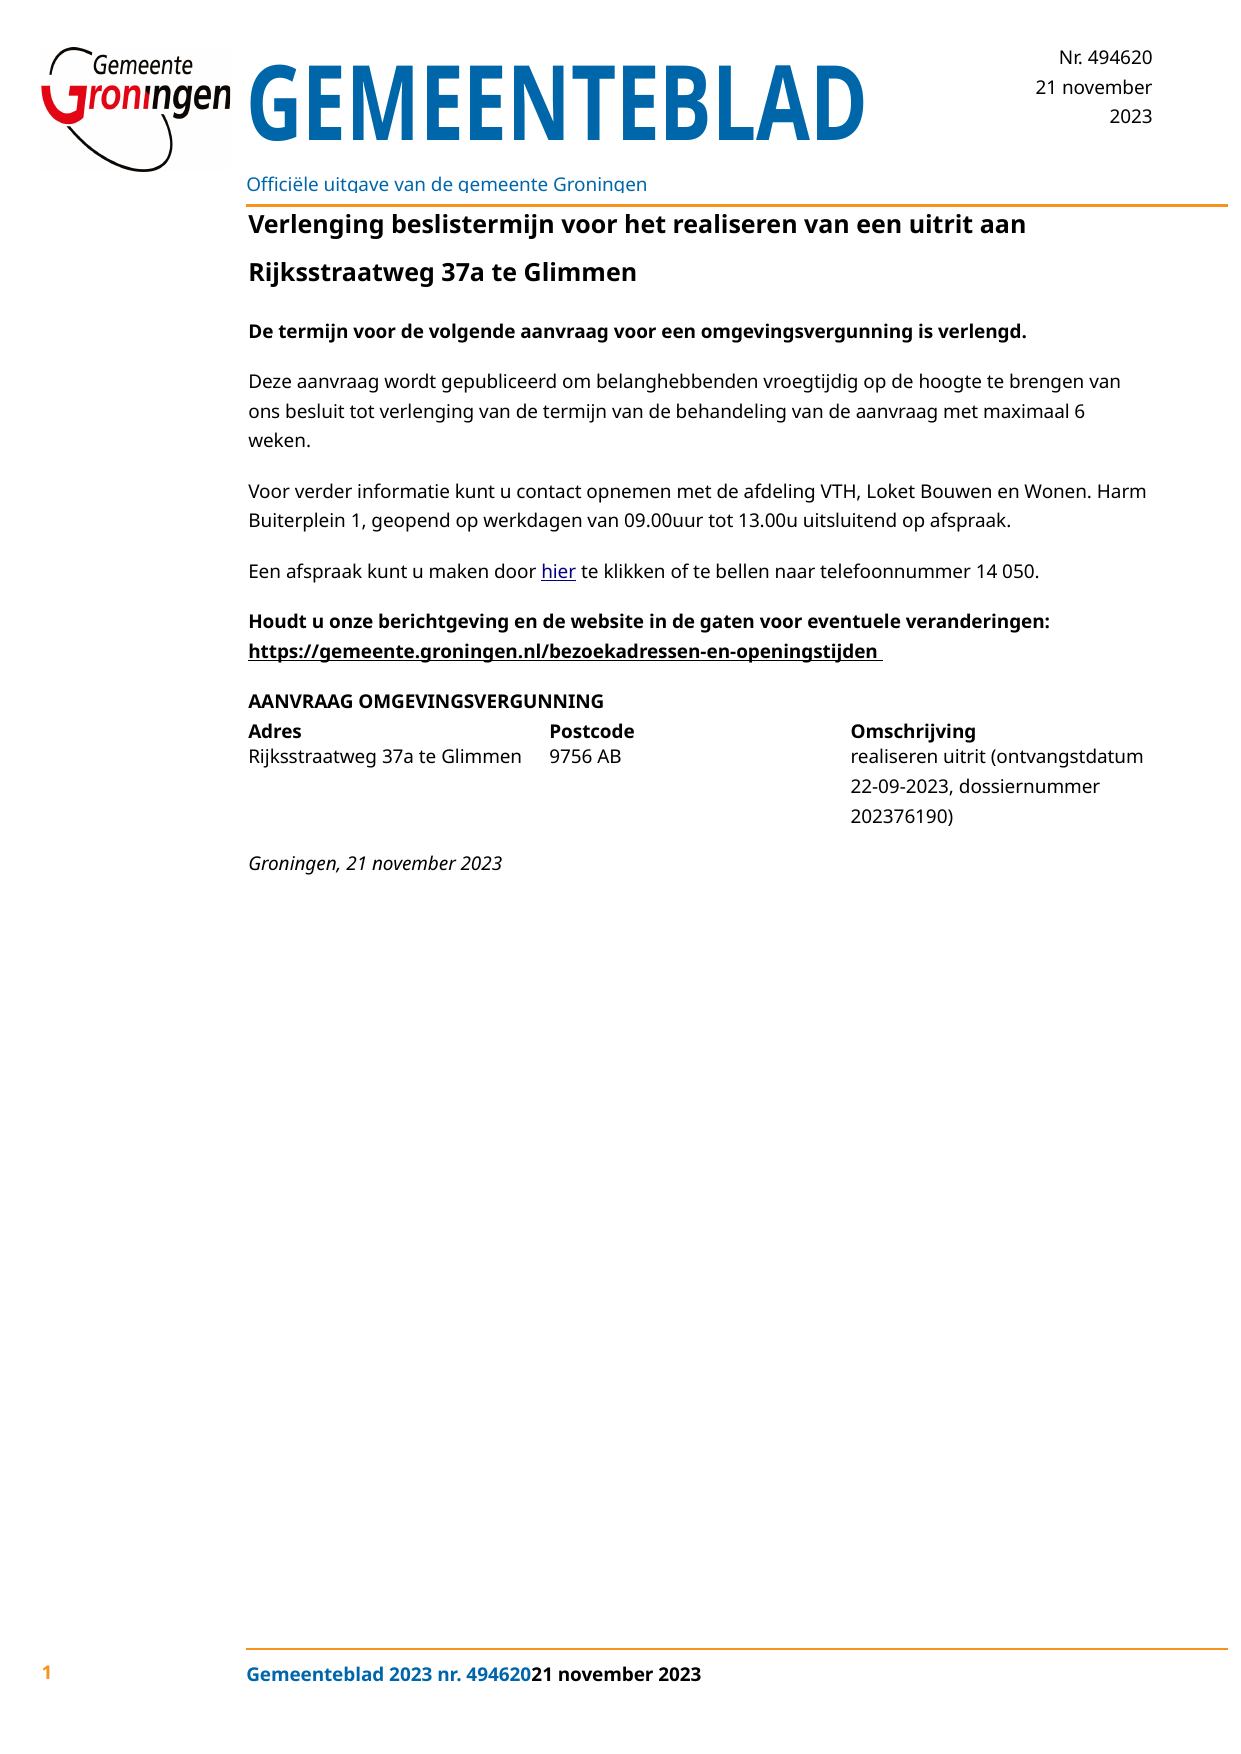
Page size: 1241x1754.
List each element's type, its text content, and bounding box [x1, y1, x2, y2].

text Verlenging beslistermijn voor het realiseren van een uitrit aan Rijksstraatweg 37a te Glimmen [248, 207, 1152, 288]
table_header Postcode [549, 718, 850, 744]
table_cell Rijksstraatweg 37a te Glimmen [248, 744, 549, 829]
text Houdt u onze berichtgeving en de website in de gaten voor eventuele veranderingen: https://gemeente.groningen.nl/bezoekadressen-en-openingstijden [248, 608, 1152, 664]
text Een afspraak kunt u maken door hier te klikken of te bellen naar telefoonnummer 14 050. [248, 558, 1152, 584]
table_cell realiseren uitrit (ontvangstdatum 22-09-2023, dossiernummer 202376190) [850, 744, 1152, 829]
text Deze aanvraag wordt gepubliceerd om belanghebbenden vroegtijdig op de hoogte te brengen van ons besluit tot verlenging van de termijn van de behandeling van de aanvraag met maximaal 6 weken. [248, 368, 1152, 453]
table_cell 9756 AB [549, 744, 850, 829]
text Voor verder informatie kunt u contact opnemen met de afdeling VTH, Loket Bouwen en Wonen. Harm Buiterplein 1, geopend op werkdagen van 09.00uur tot 13.00u uitsluitend op afspraak. [248, 478, 1152, 533]
table_header Adres [248, 718, 549, 744]
text AANVRAAG OMGEVINGSVERGUNNING [248, 688, 1152, 714]
table_header Omschrijving [850, 718, 1152, 744]
picture [41, 47, 231, 172]
text Groningen, 21 november 2023 [248, 850, 1152, 876]
text De termijn voor de volgende aanvraag voor een omgevingsvergunning is verlengd. [248, 318, 1152, 344]
